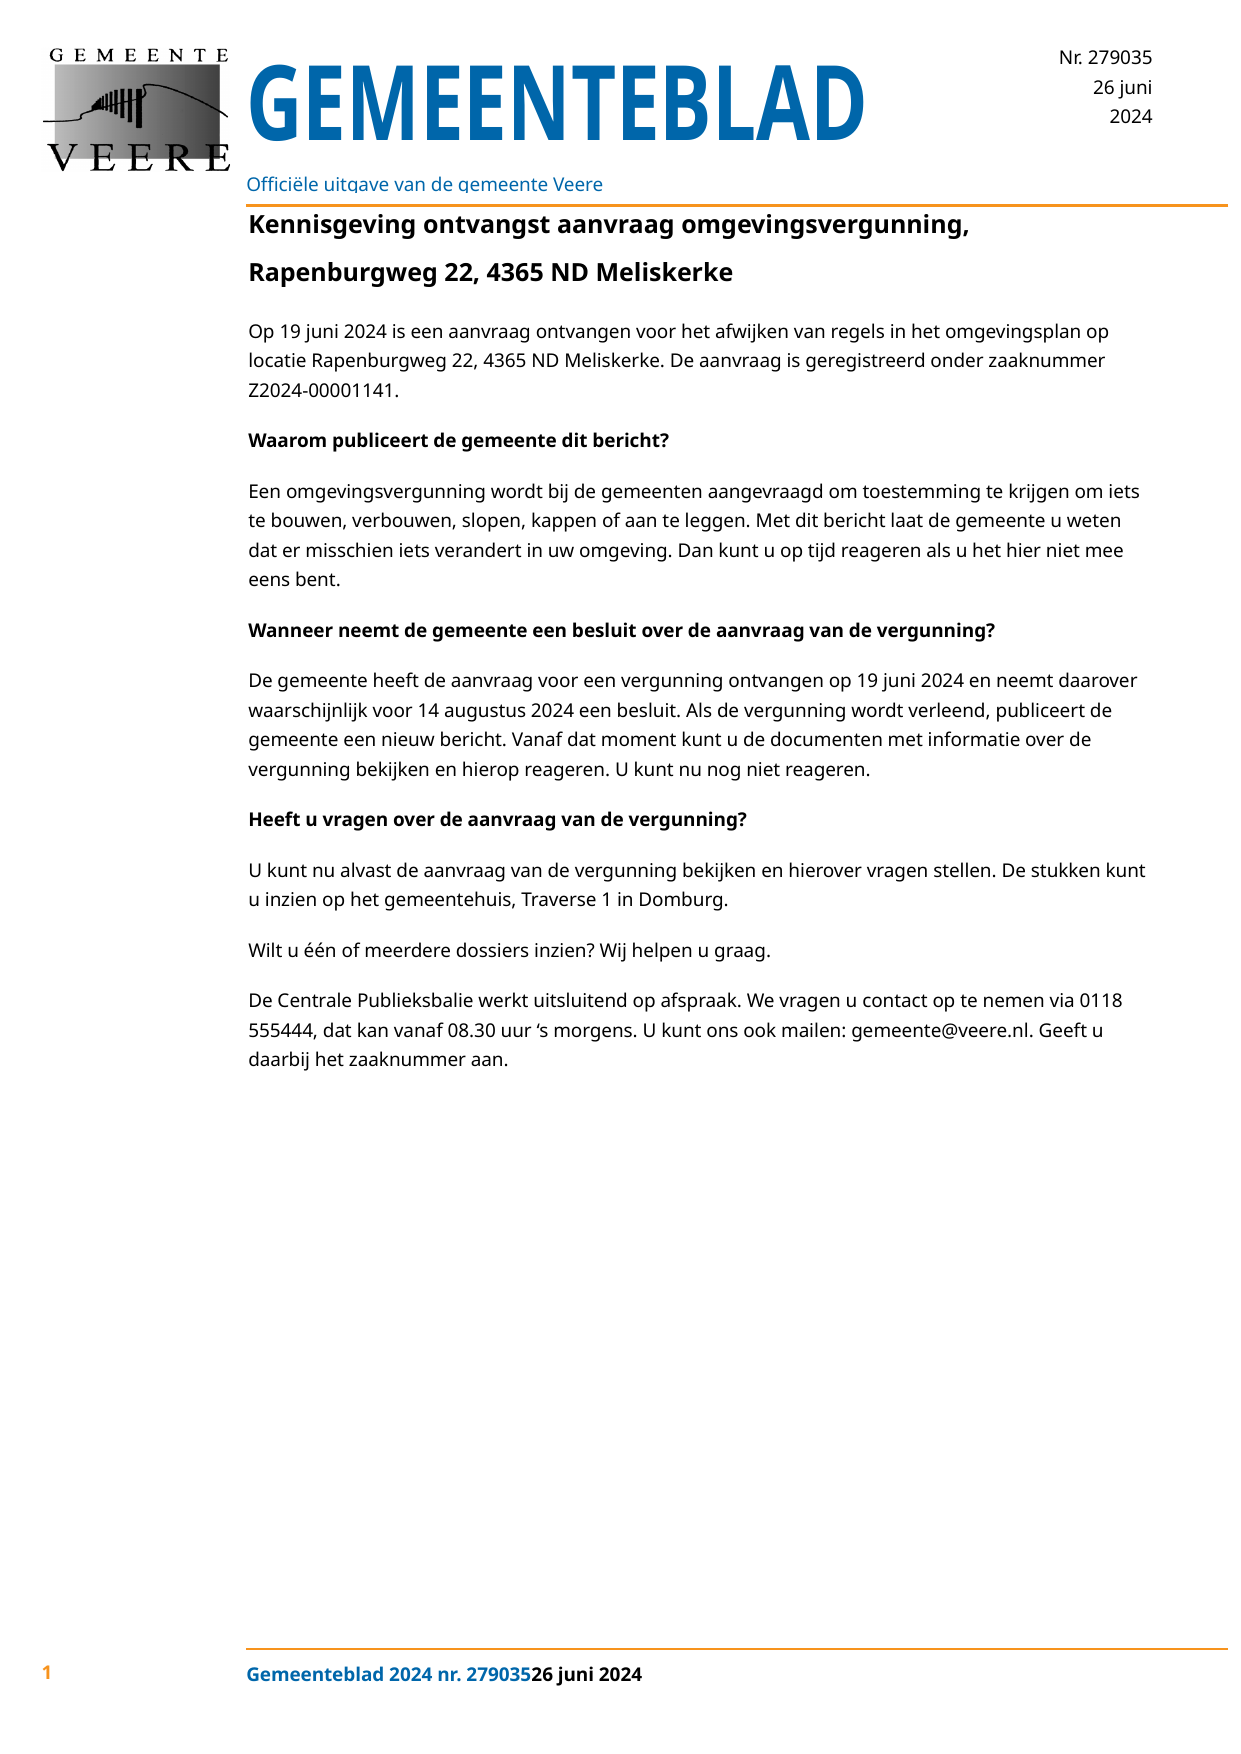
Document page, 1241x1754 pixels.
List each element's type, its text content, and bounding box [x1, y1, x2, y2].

text Waarom publiceert de gemeente dit bericht? [248, 427, 1152, 453]
text U kunt nu alvast de aanvraag van de vergunning bekijken en hierover vragen stellen. De stukken kunt u inzien op het gemeentehuis, Traverse 1 in Domburg. [248, 857, 1152, 912]
text Heeft u vragen over de aanvraag van de vergunning? [248, 807, 1152, 832]
text Kennisgeving ontvangst aanvraag omgevingsvergunning, Rapenburgweg 22, 4365 ND Meliskerke [248, 207, 1152, 288]
text Op 19 juni 2024 is een aanvraag ontvangen voor het afwijken van regels in het omgevingsplan op locatie Rapenburgweg 22, 4365 ND Meliskerke. De aanvraag is geregistreerd onder zaaknummer Z2024-00001141. [248, 318, 1152, 403]
text De Centrale Publieksbalie werkt uitsluitend op afspraak. We vragen u contact op te nemen via 0118 555444, dat kan vanaf 08.30 uur ‘s morgens. U kunt ons ook mailen: gemeente@veere.nl. Geeft u daarbij het zaaknummer aan. [248, 987, 1152, 1072]
text Wanneer neemt de gemeente een besluit over de aanvraag van de vergunning? [248, 617, 1152, 643]
text Wilt u één of meerdere dossiers inzien? Wij helpen u graag. [248, 937, 1152, 963]
text De gemeente heeft de aanvraag voor een vergunning ontvangen op 19 juni 2024 en neemt daarover waarschijnlijk voor 14 augustus 2024 een besluit. Als de vergunning wordt verleend, publiceert de gemeente een nieuw bericht. Vanaf dat moment kunt u de documenten met informatie over de vergunning bekijken en hierop reageren. U kunt nu nog niet reageren. [248, 667, 1152, 782]
text Een omgevingsvergunning wordt bij de gemeenten aangevraagd om toestemming te krijgen om iets te bouwen, verbouwen, slopen, kappen of aan te leggen. Met dit bericht laat de gemeente u weten dat er misschien iets verandert in uw omgeving. Dan kunt u op tijd reageren als u het hier niet mee eens bent. [248, 478, 1152, 592]
picture [41, 47, 231, 172]
